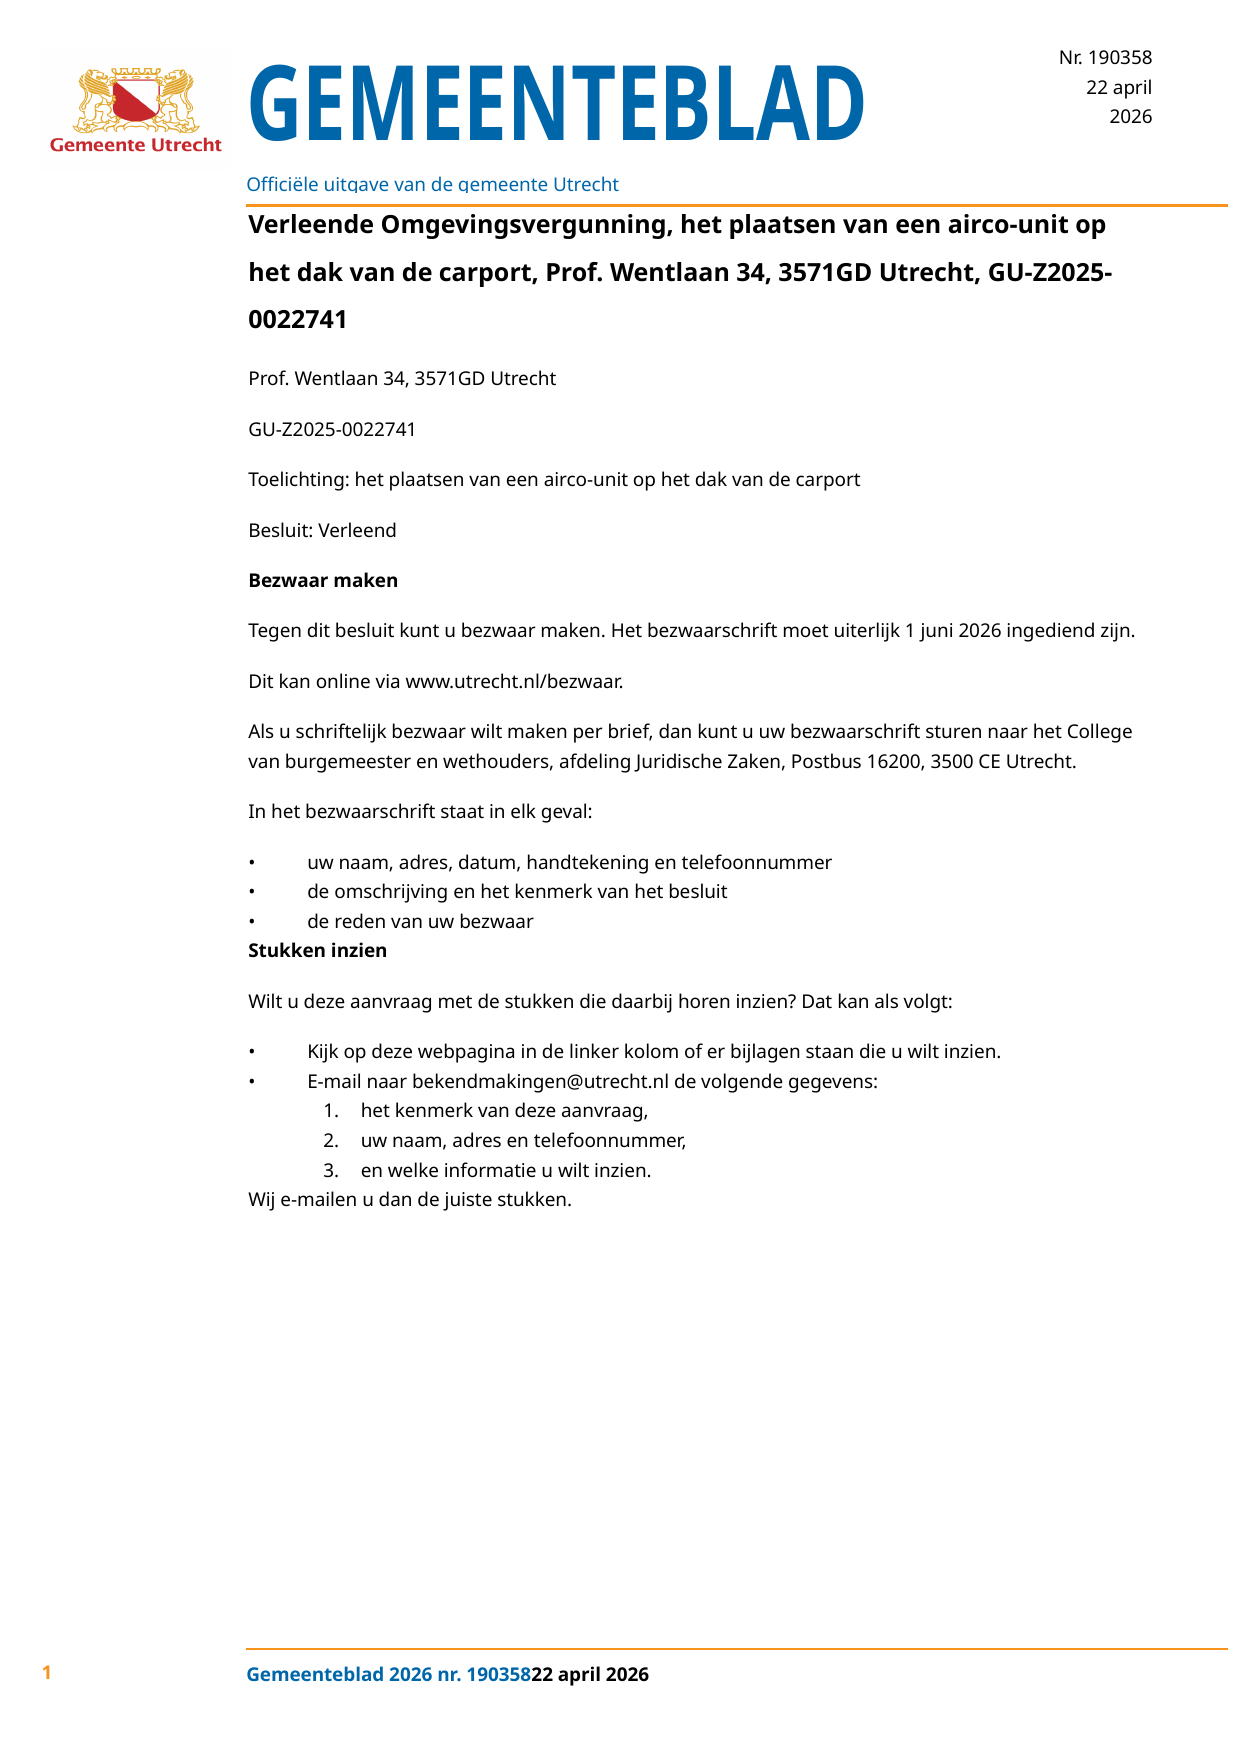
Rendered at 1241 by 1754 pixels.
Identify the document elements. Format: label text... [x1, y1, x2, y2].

text Prof. Wentlaan 34, 3571GD Utrecht [248, 366, 1152, 391]
text GU-Z2025-0022741 [248, 416, 1152, 442]
text Dit kan online via www.utrecht.nl/bezwaar. [248, 668, 1152, 694]
text Als u schriftelijk bezwaar wilt maken per brief, dan kunt u uw bezwaarschrift sturen naar het College van burgemeester en wethouders, afdeling Juridische Zaken, Postbus 16200, 3500 CE Utrecht. [248, 718, 1152, 774]
text Toelichting: het plaatsen van een airco-unit op het dak van de carport [248, 466, 1152, 492]
list uw naam, adres, datum, handtekening en telefoonnummer [248, 849, 1152, 874]
text Wilt u deze aanvraag met de stukken die daarbij horen inzien? Dat kan als volgt: [248, 988, 1152, 1014]
list en welke informatie u wilt inzien. [323, 1157, 1152, 1182]
list het kenmerk van deze aanvraag, [323, 1098, 1152, 1123]
picture [41, 47, 231, 172]
list de omschrijving en het kenmerk van het besluit [248, 878, 1152, 904]
list uw naam, adres en telefoonnummer, [323, 1127, 1152, 1153]
text In het bezwaarschrift staat in elk geval: [248, 798, 1152, 824]
text Wij e-mailen u dan de juiste stukken. [248, 1186, 1152, 1212]
text Bezwaar maken [248, 567, 1152, 593]
list E-mail naar bekendmakingen@utrecht.nl de volgende gegevens: [248, 1068, 1152, 1094]
list de reden van uw bezwaar [248, 908, 1152, 934]
text Besluit: Verleend [248, 517, 1152, 542]
text Verleende Omgevingsvergunning, het plaatsen van een airco-unit op het dak van de carport, Prof. Wentlaan 34, 3571GD Utrecht, GU-Z2025-0022741 [248, 207, 1152, 336]
text Stukken inzien [248, 938, 1152, 963]
text Tegen dit besluit kunt u bezwaar maken. Het bezwaarschrift moet uiterlijk 1 juni 2026 ingediend zijn. [248, 618, 1152, 643]
list Kijk op deze webpagina in de linker kolom of er bijlagen staan die u wilt inzien. [248, 1038, 1152, 1064]
